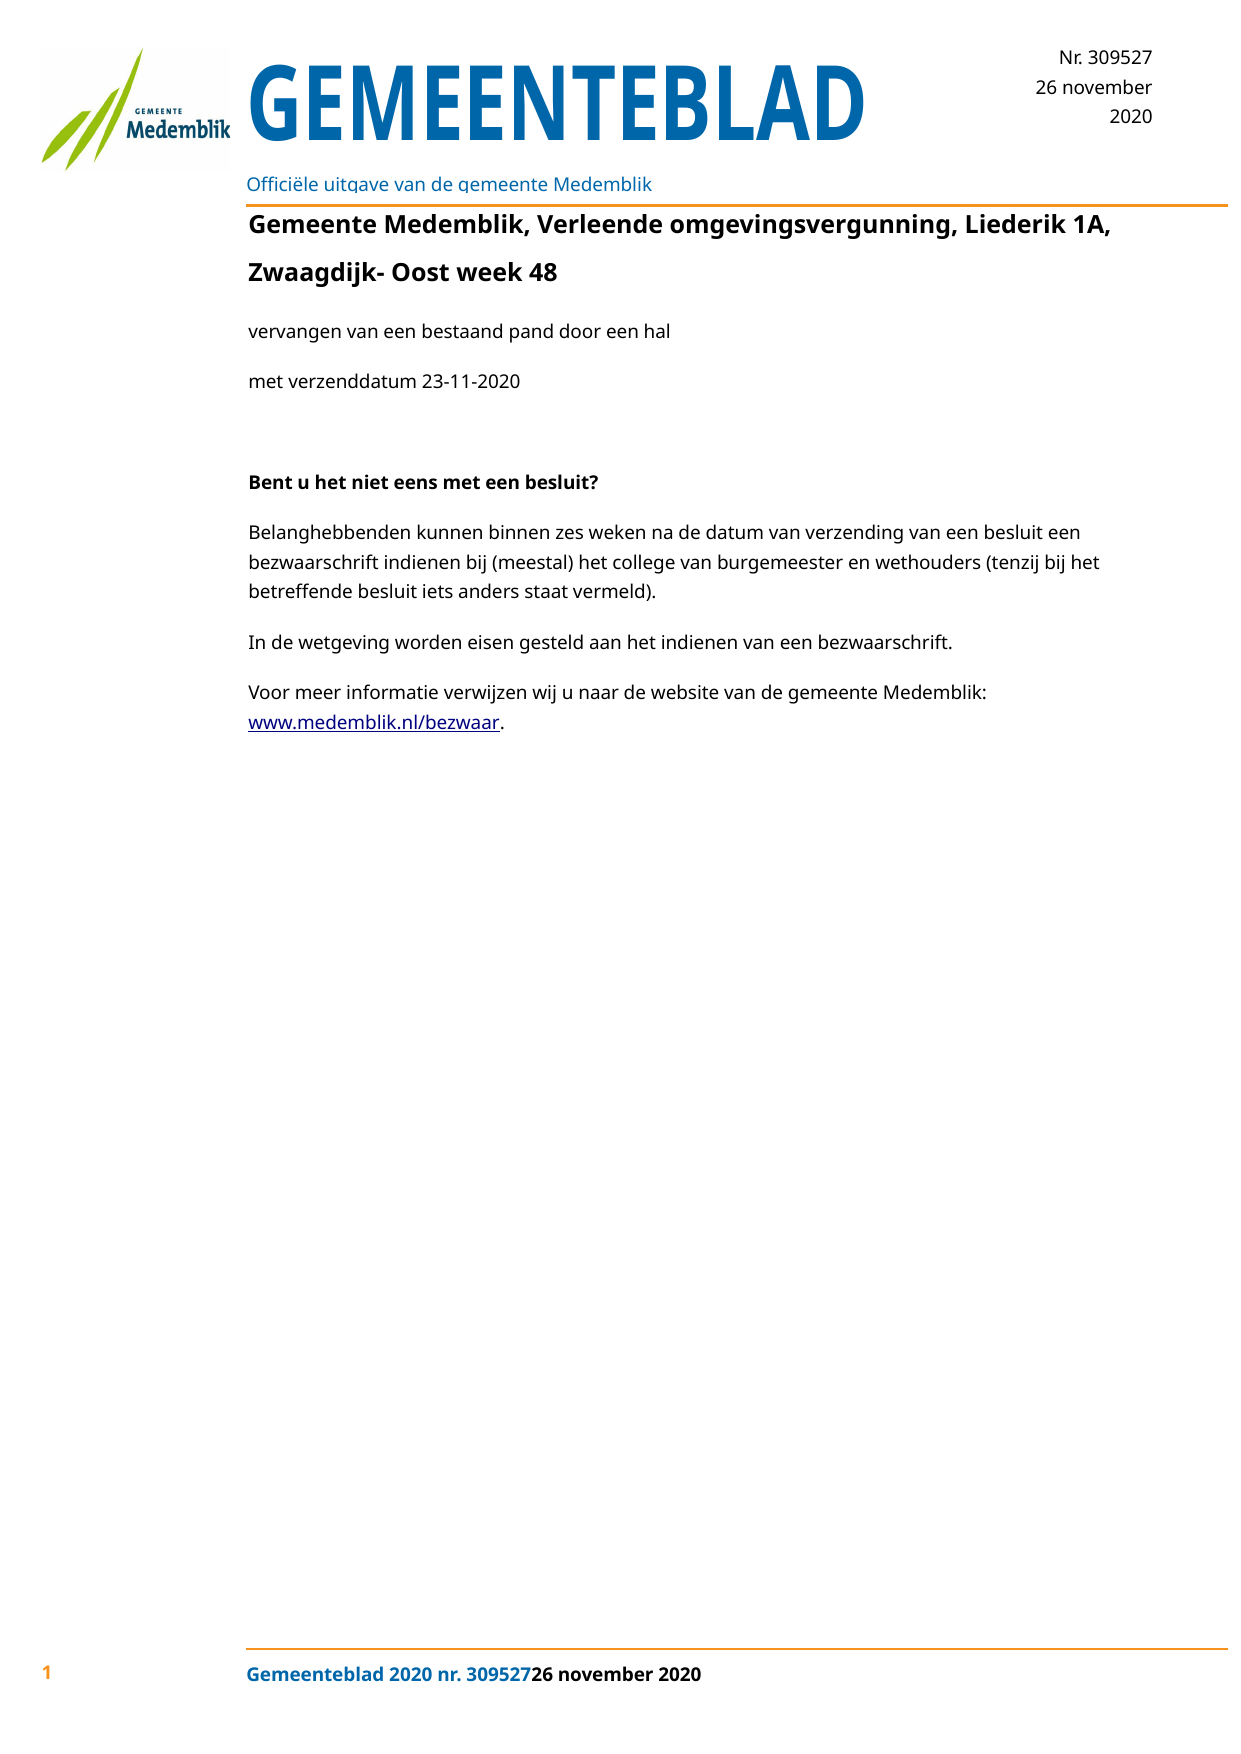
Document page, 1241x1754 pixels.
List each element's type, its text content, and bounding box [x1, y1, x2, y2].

text vervangen van een bestaand pand door een hal [248, 318, 1152, 344]
text In de wetgeving worden eisen gesteld aan het indienen van een bezwaarschrift. [248, 629, 1152, 655]
picture [41, 47, 231, 172]
text met verzenddatum 23-11-2020 [248, 368, 1152, 394]
text Gemeente Medemblik, Verleende omgevingsvergunning, Liederik 1A, Zwaagdijk- Oost week 48 [248, 207, 1152, 288]
text Belanghebbenden kunnen binnen zes weken na de datum van verzending van een besluit een bezwaarschrift indienen bij (meestal) het college van burgemeester en wethouders (tenzij bij het betreffende besluit iets anders staat vermeld). [248, 519, 1152, 604]
text Voor meer informatie verwijzen wij u naar de website van de gemeente Medemblik: www.medemblik.nl/bezwaar. [248, 679, 1152, 735]
text Bent u het niet eens met een besluit? [248, 469, 1152, 495]
